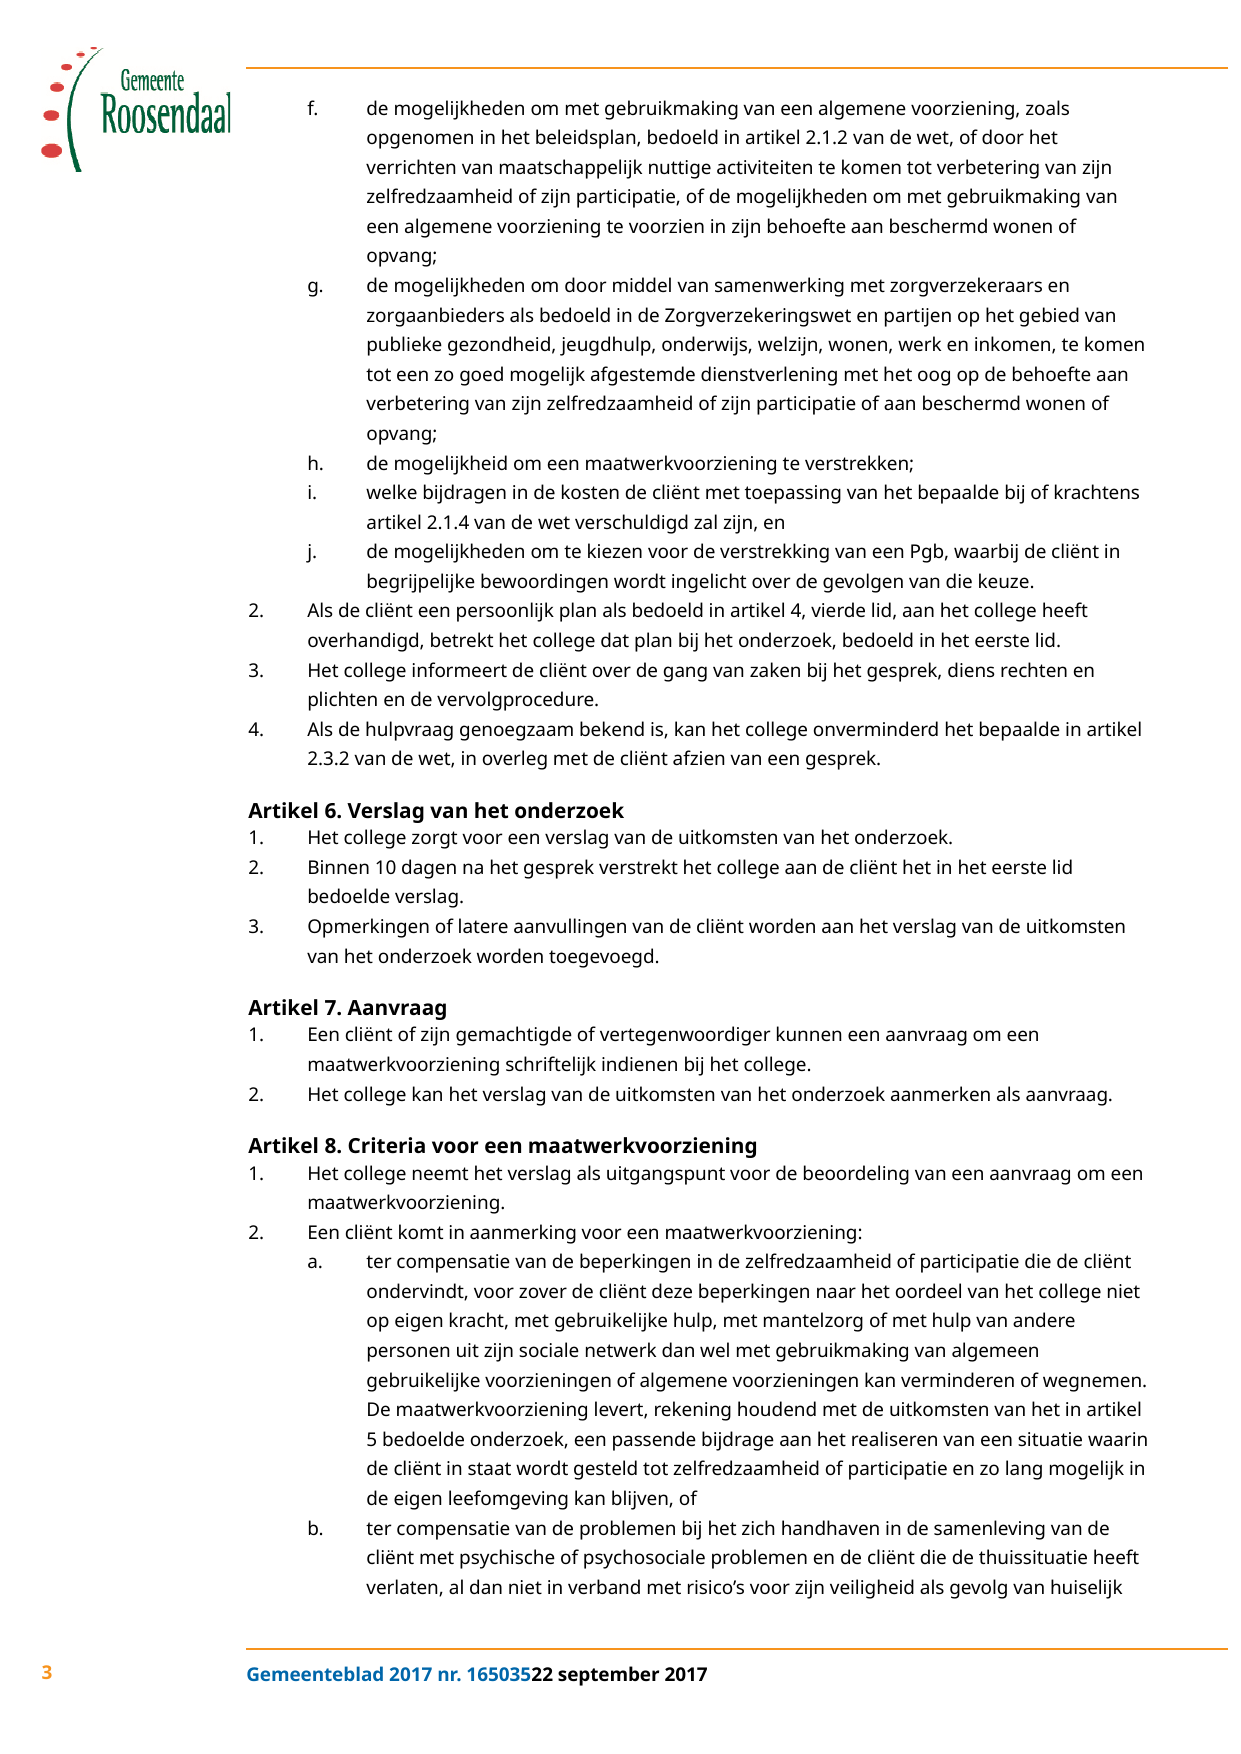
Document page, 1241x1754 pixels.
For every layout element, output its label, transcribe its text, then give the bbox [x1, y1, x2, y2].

list Het college neemt het verslag als uitgangspunt voor de beoordeling van een aanvraag om een maatwerkvoorziening. [248, 1160, 1152, 1215]
list Als de cliënt een persoonlijk plan als bedoeld in artikel 4, vierde lid, aan het college heeft overhandigd, betrekt het college dat plan bij het onderzoek, bedoeld in het eerste lid. [248, 598, 1152, 653]
picture [41, 47, 231, 172]
list ter compensatie van de problemen bij het zich handhaven in de samenleving van de cliënt met psychische of psychosociale problemen en de cliënt die de thuissituatie heeft verlaten, al dan niet in verband met risico’s voor zijn veiligheid als gevolg van huiselijk [307, 1515, 1152, 1599]
list Het college kan het verslag van de uitkomsten van het onderzoek aanmerken als aanvraag. [248, 1081, 1152, 1107]
list de mogelijkheden om te kiezen voor de verstrekking van een Pgb, waarbij de cliënt in begrijpelijke bewoordingen wordt ingelicht over de gevolgen van die keuze. [307, 538, 1152, 594]
list de mogelijkheid om een maatwerkvoorziening te verstrekken; [307, 450, 1152, 476]
list Een cliënt komt in aanmerking voor een maatwerkvoorziening: [248, 1219, 1152, 1244]
list Als de hulpvraag genoegzaam bekend is, kan het college onverminderd het bepaalde in artikel 2.3.2 van de wet, in overleg met de cliënt afzien van een gesprek. [248, 716, 1152, 771]
list Een cliënt of zijn gemachtigde of vertegenwoordiger kunnen een aanvraag om een maatwerkvoorziening schriftelijk indienen bij het college. [248, 1022, 1152, 1077]
list Het college zorgt voor een verslag van de uitkomsten van het onderzoek. [248, 824, 1152, 850]
text Artikel 8. Criteria voor een maatwerkvoorziening [248, 1131, 1152, 1160]
list de mogelijkheden om door middel van samenwerking met zorgverzekeraars en zorgaanbieders als bedoeld in de Zorgverzekeringswet en partijen op het gebied van publieke gezondheid, jeugdhulp, onderwijs, welzijn, wonen, werk en inkomen, te komen tot een zo goed mogelijk afgestemde dienstverlening met het oog op de behoefte aan verbetering van zijn zelfredzaamheid of zijn participatie of aan beschermd wonen of opvang; [307, 272, 1152, 446]
list de mogelijkheden om met gebruikmaking van een algemene voorziening, zoals opgenomen in het beleidsplan, bedoeld in artikel 2.1.2 van de wet, of door het verrichten van maatschappelijk nuttige activiteiten te komen tot verbetering van zijn zelfredzaamheid of zijn participatie, of de mogelijkheden om met gebruikmaking van een algemene voorziening te voorzien in zijn behoefte aan beschermd wonen of opvang; [307, 95, 1152, 268]
list welke bijdragen in de kosten de cliënt met toepassing van het bepaalde bij of krachtens artikel 2.1.4 van de wet verschuldigd zal zijn, en [307, 479, 1152, 535]
text Artikel 7. Aanvraag [248, 993, 1152, 1022]
list Het college informeert de cliënt over de gang van zaken bij het gesprek, diens rechten en plichten en de vervolgprocedure. [248, 657, 1152, 712]
text Artikel 6. Verslag van het onderzoek [248, 796, 1152, 824]
list Binnen 10 dagen na het gesprek verstrekt het college aan de cliënt het in het eerste lid bedoelde verslag. [248, 854, 1152, 909]
list ter compensatie van de beperkingen in de zelfredzaamheid of participatie die de cliënt ondervindt, voor zover de cliënt deze beperkingen naar het oordeel van het college niet op eigen kracht, met gebruikelijke hulp, met mantelzorg of met hulp van andere personen uit zijn sociale netwerk dan wel met gebruikmaking van algemeen gebruikelijke voorzieningen of algemene voorzieningen kan verminderen of wegnemen. De maatwerkvoorziening levert, rekening houdend met de uitkomsten van het in artikel 5 bedoelde onderzoek, een passende bijdrage aan het realiseren van een situatie waarin de cliënt in staat wordt gesteld tot zelfredzaamheid of participatie en zo lang mogelijk in de eigen leefomgeving kan blijven, of [307, 1248, 1152, 1511]
list Opmerkingen of latere aanvullingen van de cliënt worden aan het verslag van de uitkomsten van het onderzoek worden toegevoegd. [248, 913, 1152, 968]
